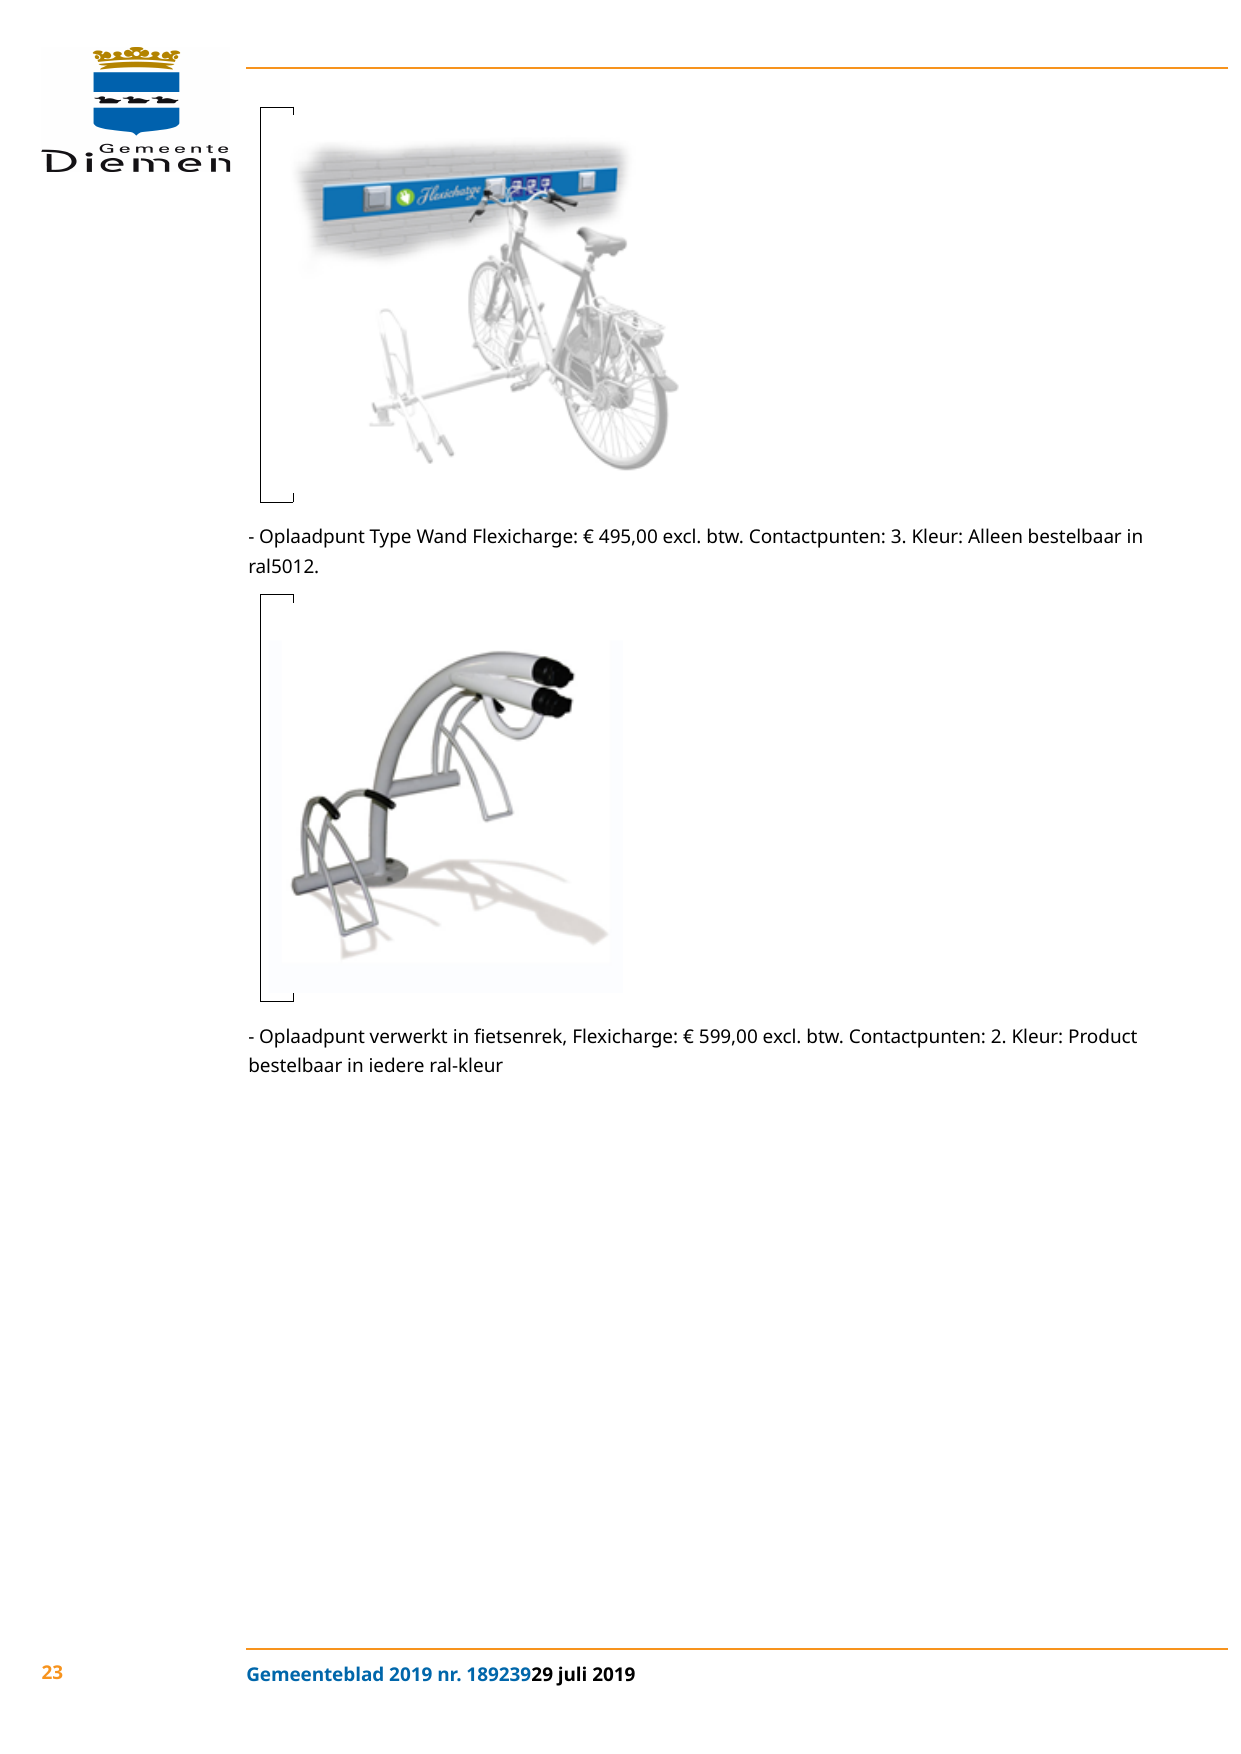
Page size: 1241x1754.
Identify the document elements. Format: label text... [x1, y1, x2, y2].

text - Oplaadpunt verwerkt in fietsenrek, Flexicharge: € 599,00 excl. btw. Contactpunten: 2. Kleur: Product bestelbaar in iedere ral-kleur [248, 1023, 1152, 1078]
picture [268, 115, 742, 493]
picture [268, 603, 624, 993]
picture [41, 47, 231, 172]
text - Oplaadpunt Type Wand Flexicharge: € 495,00 excl. btw. Contactpunten: 3. Kleur: Alleen bestelbaar in ral5012. [248, 523, 1152, 579]
